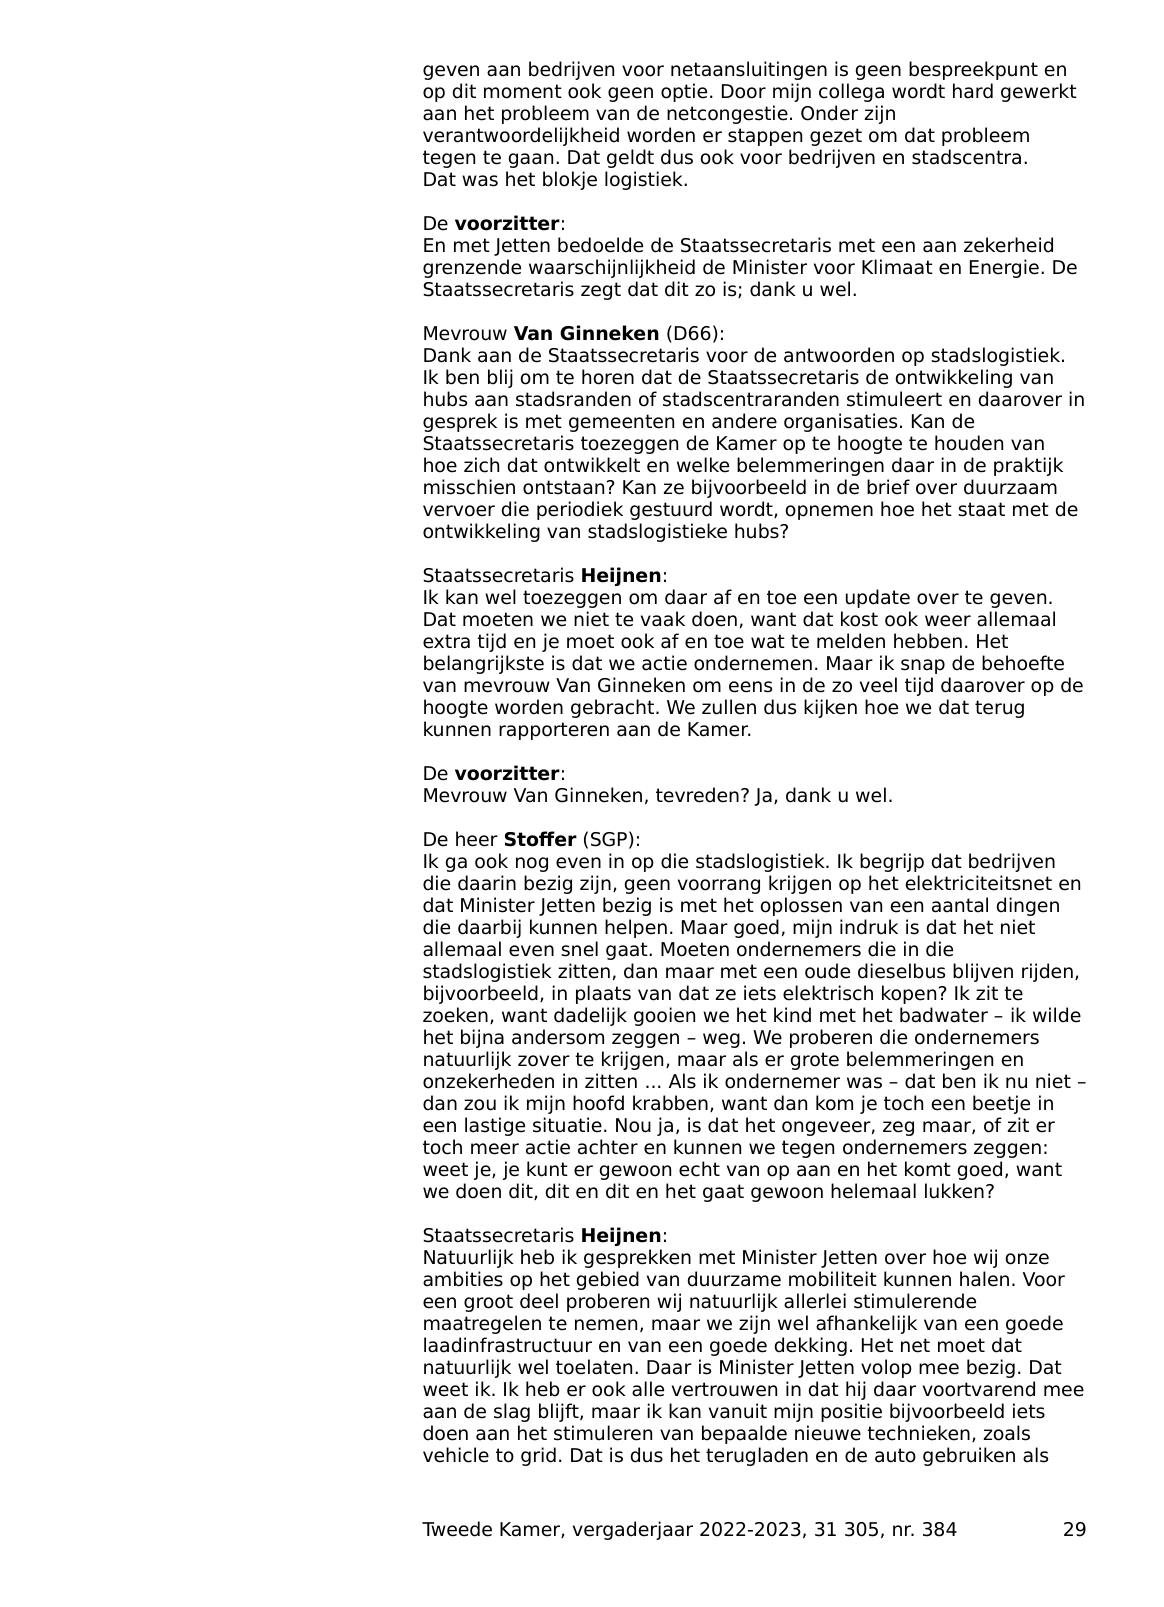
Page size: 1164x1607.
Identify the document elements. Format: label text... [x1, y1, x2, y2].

text Natuurlijk heb ik gesprekken met Minister Jetten over hoe wij onze ambities op het gebied van duurzame mobiliteit kunnen halen. Voor een groot deel proberen wij natuurlijk allerlei stimulerende maatregelen te nemen, maar we zijn wel afhankelijk van een goede laadinfrastructuur en van een goede dekking. Het net moet dat natuurlijk wel toelaten. Daar is Minister Jetten volop mee bezig. Dat weet ik. Ik heb er ook alle vertrouwen in dat hij daar voortvarend mee aan de slag blijft, maar ik kan vanuit mijn positie bijvoorbeeld iets doen aan het stimuleren van bepaalde nieuwe technieken, zoals vehicle to grid. Dat is dus het terugladen en de auto gebruiken als [422, 1247, 1087, 1467]
text Mevrouw Van Ginneken (D66): [422, 323, 1087, 345]
text Staatssecretaris Heijnen: [422, 1225, 1087, 1247]
text Ik ga ook nog even in op die stadslogistiek. Ik begrijp dat bedrijven die daarin bezig zijn, geen voorrang krijgen op het elektriciteitsnet en dat Minister Jetten bezig is met het oplossen van een aantal dingen die daarbij kunnen helpen. Maar goed, mijn indruk is dat het niet allemaal even snel gaat. Moeten ondernemers die in die stadslogistiek zitten, dan maar met een oude dieselbus blijven rijden, bijvoorbeeld, in plaats van dat ze iets elektrisch kopen? Ik zit te zoeken, want dadelijk gooien we het kind met het badwater – ik wilde het bijna andersom zeggen – weg. We proberen die ondernemers natuurlijk zover te krijgen, maar als er grote belemmeringen en onzekerheden in zitten ... Als ik ondernemer was – dat ben ik nu niet – dan zou ik mijn hoofd krabben, want dan kom je toch een beetje in een lastige situatie. Nou ja, is dat het ongeveer, zeg maar, of zit er toch meer actie achter en kunnen we tegen ondernemers zeggen: weet je, je kunt er gewoon echt van op aan en het komt goed, want we doen dit, dit en dit en het gaat gewoon helemaal lukken? [422, 851, 1087, 1203]
text De voorzitter: [422, 763, 1087, 785]
text Dat was het blokje logistiek. [422, 169, 1087, 191]
text En met Jetten bedoelde de Staatssecretaris met een aan zekerheid grenzende waarschijnlijkheid de Minister voor Klimaat en Energie. De Staatssecretaris zegt dat dit zo is; dank u wel. [422, 235, 1087, 301]
text Mevrouw Van Ginneken, tevreden? Ja, dank u wel. [422, 785, 1087, 807]
text De heer Stoffer (SGP): [422, 829, 1087, 851]
text De voorzitter: [422, 213, 1087, 235]
text geven aan bedrijven voor netaansluitingen is geen bespreekpunt en op dit moment ook geen optie. Door mijn collega wordt hard gewerkt aan het probleem van de netcongestie. Onder zijn verantwoordelijkheid worden er stappen gezet om dat probleem tegen te gaan. Dat geldt dus ook voor bedrijven en stadscentra. [422, 59, 1087, 169]
text Dank aan de Staatssecretaris voor de antwoorden op stadslogistiek. Ik ben blij om te horen dat de Staatssecretaris de ontwikkeling van hubs aan stadsranden of stadscentraranden stimuleert en daarover in gesprek is met gemeenten en andere organisaties. Kan de Staatssecretaris toezeggen de Kamer op te hoogte te houden van hoe zich dat ontwikkelt en welke belemmeringen daar in de praktijk misschien ontstaan? Kan ze bijvoorbeeld in de brief over duurzaam vervoer die periodiek gestuurd wordt, opnemen hoe het staat met de ontwikkeling van stadslogistieke hubs? [422, 345, 1087, 543]
text Staatssecretaris Heijnen: [422, 565, 1087, 587]
text Ik kan wel toezeggen om daar af en toe een update over te geven. Dat moeten we niet te vaak doen, want dat kost ook weer allemaal extra tijd en je moet ook af en toe wat te melden hebben. Het belangrijkste is dat we actie ondernemen. Maar ik snap de behoefte van mevrouw Van Ginneken om eens in de zo veel tijd daarover op de hoogte worden gebracht. We zullen dus kijken hoe we dat terug kunnen rapporteren aan de Kamer. [422, 587, 1087, 741]
